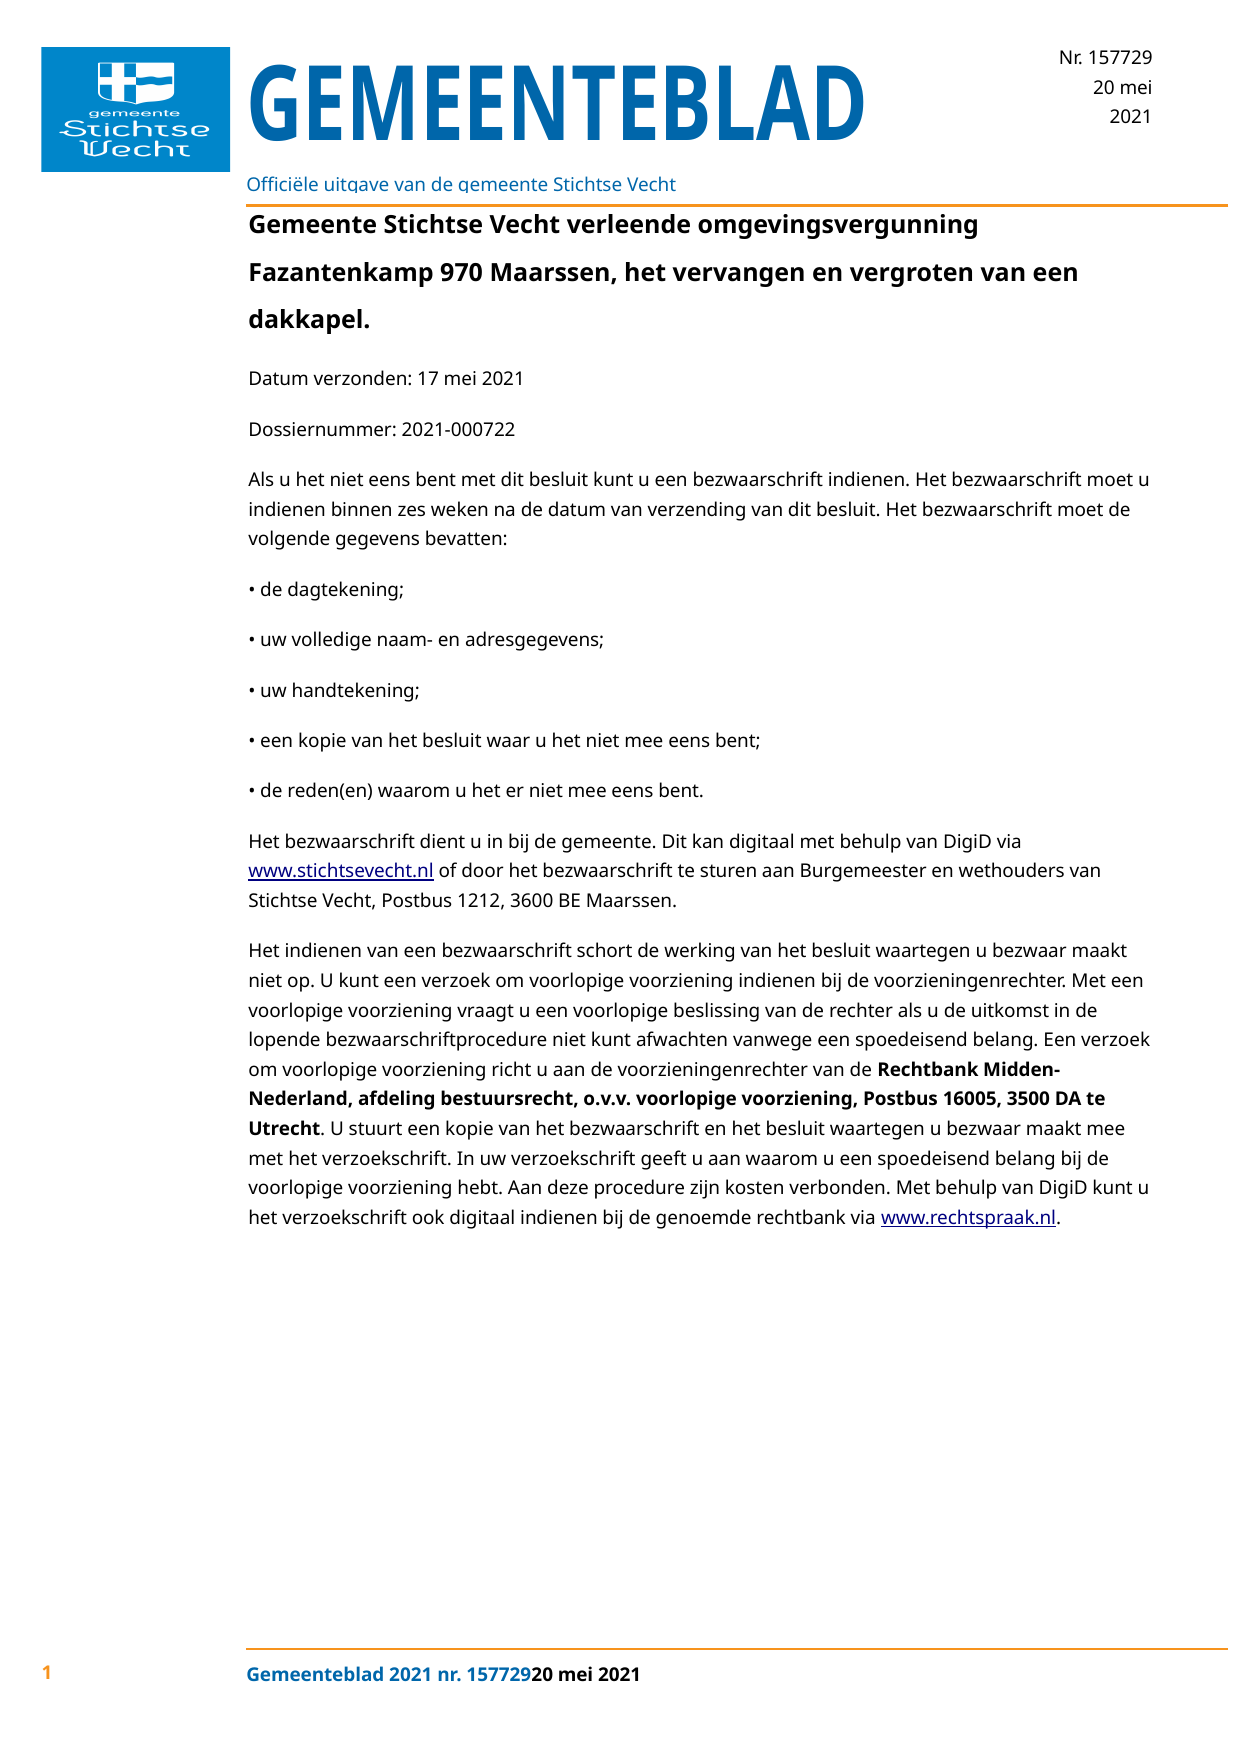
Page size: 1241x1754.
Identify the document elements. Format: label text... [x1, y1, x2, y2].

text Gemeente Stichtse Vecht verleende omgevingsvergunning Fazantenkamp 970 Maarssen, het vervangen en vergroten van een dakkapel. [248, 207, 1152, 336]
text Dossiernummer: 2021-000722 [248, 416, 1152, 442]
picture [99, 63, 135, 101]
text Datum verzonden: 17 mei 2021 [248, 366, 1152, 391]
text • de dagtekening; [248, 576, 1152, 602]
text • een kopie van het besluit waar u het niet mee eens bent; [248, 727, 1152, 753]
text • uw volledige naam- en adresgegevens; [248, 626, 1152, 652]
text Als u het niet eens bent met dit besluit kunt u een bezwaarschrift indienen. Het bezwaarschrift moet u indienen binnen zes weken na de datum van verzending van dit besluit. Het bezwaarschrift moet de volgende gegevens bevatten: [248, 466, 1152, 551]
text • uw handtekening; [248, 677, 1152, 702]
picture [137, 63, 174, 103]
text • de reden(en) waarom u het er niet mee eens bent. [248, 778, 1152, 803]
text Het indienen van een bezwaarschrift schort de werking van het besluit waartegen u bezwaar maakt niet op. U kunt een verzoek om voorlopige voorziening indienen bij de voorzieningenrechter. Met een voorlopige voorziening vraagt u een voorlopige beslissing van de rechter als u de uitkomst in de lopende bezwaarschriftprocedure niet kunt afwachten vanwege een spoedeisend belang. Een verzoek om voorlopige voorziening richt u aan de voorzieningenrechter van de Rechtbank Midden-Nederland, afdeling bestuursrecht, o.v.v. voorlopige voorziening, Postbus 16005, 3500 DA te Utrecht. U stuurt een kopie van het bezwaarschrift en het besluit waartegen u bezwaar maakt mee met het verzoekschrift. In uw verzoekschrift geeft u aan waarom u een spoedeisend belang bij de voorlopige voorziening hebt. Aan deze procedure zijn kosten verbonden. Met behulp van DigiD kunt u het verzoekschrift ook digitaal indienen bij de genoemde rechtbank via www.rechtspraak.nl. [248, 938, 1152, 1229]
text Het bezwaarschrift dient u in bij de gemeente. Dit kan digitaal met behulp van DigiD via www.stichtsevecht.nl of door het bezwaarschrift te sturen aan Burgemeester en wethouders van Stichtse Vecht, Postbus 1212, 3600 BE Maarssen. [248, 828, 1152, 913]
